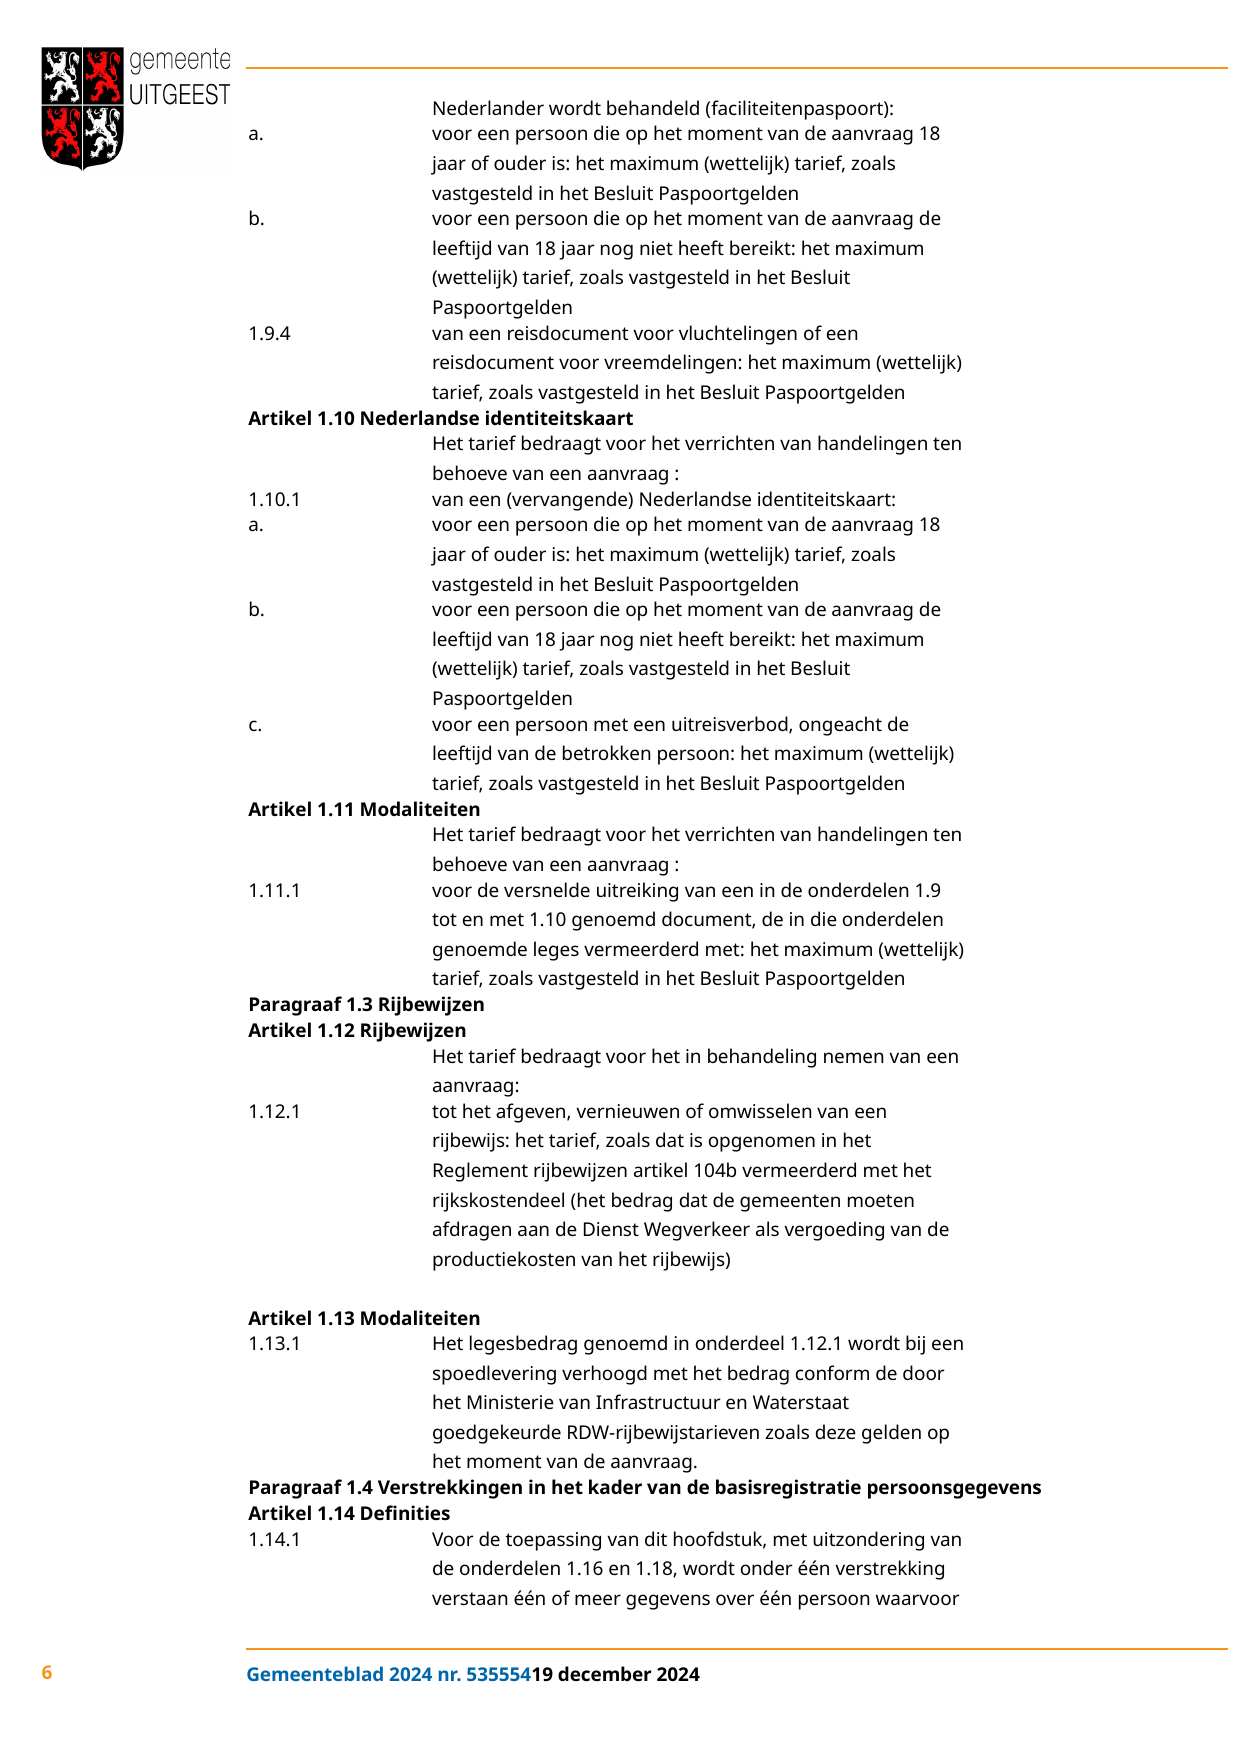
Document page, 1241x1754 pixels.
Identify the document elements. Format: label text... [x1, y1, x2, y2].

table_cell [968, 320, 1152, 405]
table_cell voor een persoon die op het moment van de aanvraag de leeftijd van 18 jaar nog niet heeft bereikt: het maximum (wettelijk) tarief, zoals vastgesteld in het Besluit Paspoortgelden [432, 205, 968, 320]
table_cell b. [248, 205, 432, 320]
table_cell [248, 95, 432, 121]
table_cell voor een persoon die op het moment van de aanvraag 18 jaar of ouder is: het maximum (wettelijk) tarief, zoals vastgesteld in het Besluit Paspoortgelden [432, 512, 968, 596]
table_cell 1.14.1 [248, 1526, 432, 1611]
table_cell [968, 822, 1152, 877]
table_cell [968, 95, 1152, 121]
table_cell tot het afgeven, vernieuwen of omwisselen van een rijbewijs: het tarief, zoals dat is opgenomen in het Reglement rijbewijzen artikel 104b vermeerderd met het rijkskostendeel (het bedrag dat de gemeenten moeten afdragen aan de Dienst Wegverkeer als vergoeding van de productiekosten van het rijbewijs) [432, 1098, 968, 1272]
table_cell [968, 431, 1152, 486]
table_cell [968, 1098, 1152, 1272]
table_cell [968, 1043, 1152, 1098]
table_cell Het tarief bedraagt voor het verrichten van handelingen ten behoeve van een aanvraag : [432, 431, 968, 486]
table_cell Artikel 1.11 Modaliteiten [248, 796, 1152, 822]
table_cell Voor de toepassing van dit hoofdstuk, met uitzondering van de onderdelen 1.16 en 1.18, wordt onder één verstrekking verstaan één of meer gegevens over één persoon waarvoor [432, 1526, 968, 1611]
table_cell [968, 711, 1152, 796]
table_cell 1.11.1 [248, 877, 432, 991]
table_cell [968, 486, 1152, 512]
table_cell [248, 1043, 432, 1098]
table_cell Artikel 1.14 Definities [248, 1500, 1152, 1526]
table_cell 1.13.1 [248, 1330, 432, 1474]
picture [41, 47, 231, 172]
table_cell [968, 512, 1152, 596]
table_cell van een reisdocument voor vluchtelingen of een reisdocument voor vreemdelingen: het maximum (wettelijk) tarief, zoals vastgesteld in het Besluit Paspoortgelden [432, 320, 968, 405]
table_cell a. [248, 512, 432, 596]
table_cell [968, 596, 1152, 711]
table_cell 1.10.1 [248, 486, 432, 512]
table_header Artikel 1.13 Modaliteiten [248, 1305, 1152, 1330]
table_cell [968, 205, 1152, 320]
table_cell voor een persoon die op het moment van de aanvraag 18 jaar of ouder is: het maximum (wettelijk) tarief, zoals vastgesteld in het Besluit Paspoortgelden [432, 121, 968, 205]
table_cell [248, 822, 432, 877]
table_cell Het legesbedrag genoemd in onderdeel 1.12.1 wordt bij een spoedlevering verhoogd met het bedrag conform de door het Ministerie van Infrastructuur en Waterstaat goedgekeurde RDW-rijbewijstarieven zoals deze gelden op het moment van de aanvraag. [432, 1330, 968, 1474]
table_cell Artikel 1.10 Nederlandse identiteitskaart [248, 405, 1152, 431]
table_cell Het tarief bedraagt voor het in behandeling nemen van een aanvraag: [432, 1043, 968, 1098]
table_cell voor een persoon die op het moment van de aanvraag de leeftijd van 18 jaar nog niet heeft bereikt: het maximum (wettelijk) tarief, zoals vastgesteld in het Besluit Paspoortgelden [432, 596, 968, 711]
table_cell [968, 121, 1152, 205]
table_cell van een (vervangende) Nederlandse identiteitskaart: [432, 486, 968, 512]
table_cell a. [248, 121, 432, 205]
table_cell voor een persoon met een uitreisverbod, ongeacht de leeftijd van de betrokken persoon: het maximum (wettelijk) tarief, zoals vastgesteld in het Besluit Paspoortgelden [432, 711, 968, 796]
table_cell Artikel 1.12 Rijbewijzen [248, 1017, 1152, 1043]
table_cell 1.12.1 [248, 1098, 432, 1272]
table_cell [968, 877, 1152, 991]
table_cell [968, 1526, 1152, 1611]
table_cell Het tarief bedraagt voor het verrichten van handelingen ten behoeve van een aanvraag : [432, 822, 968, 877]
table_cell Nederlander wordt behandeld (faciliteitenpaspoort): [432, 95, 968, 121]
table_cell [248, 431, 432, 486]
table_cell b. [248, 596, 432, 711]
table_cell Paragraaf 1.4 Verstrekkingen in het kader van de basisregistratie persoonsgegevens [248, 1475, 1152, 1500]
table_cell c. [248, 711, 432, 796]
table_cell 1.9.4 [248, 320, 432, 405]
table_cell voor de versnelde uitreiking van een in de onderdelen 1.9 tot en met 1.10 genoemd document, de in die onderdelen genoemde leges vermeerderd met: het maximum (wettelijk) tarief, zoals vastgesteld in het Besluit Paspoortgelden [432, 877, 968, 991]
table_cell Paragraaf 1.3 Rijbewijzen [248, 991, 1152, 1017]
table_cell [968, 1330, 1152, 1474]
